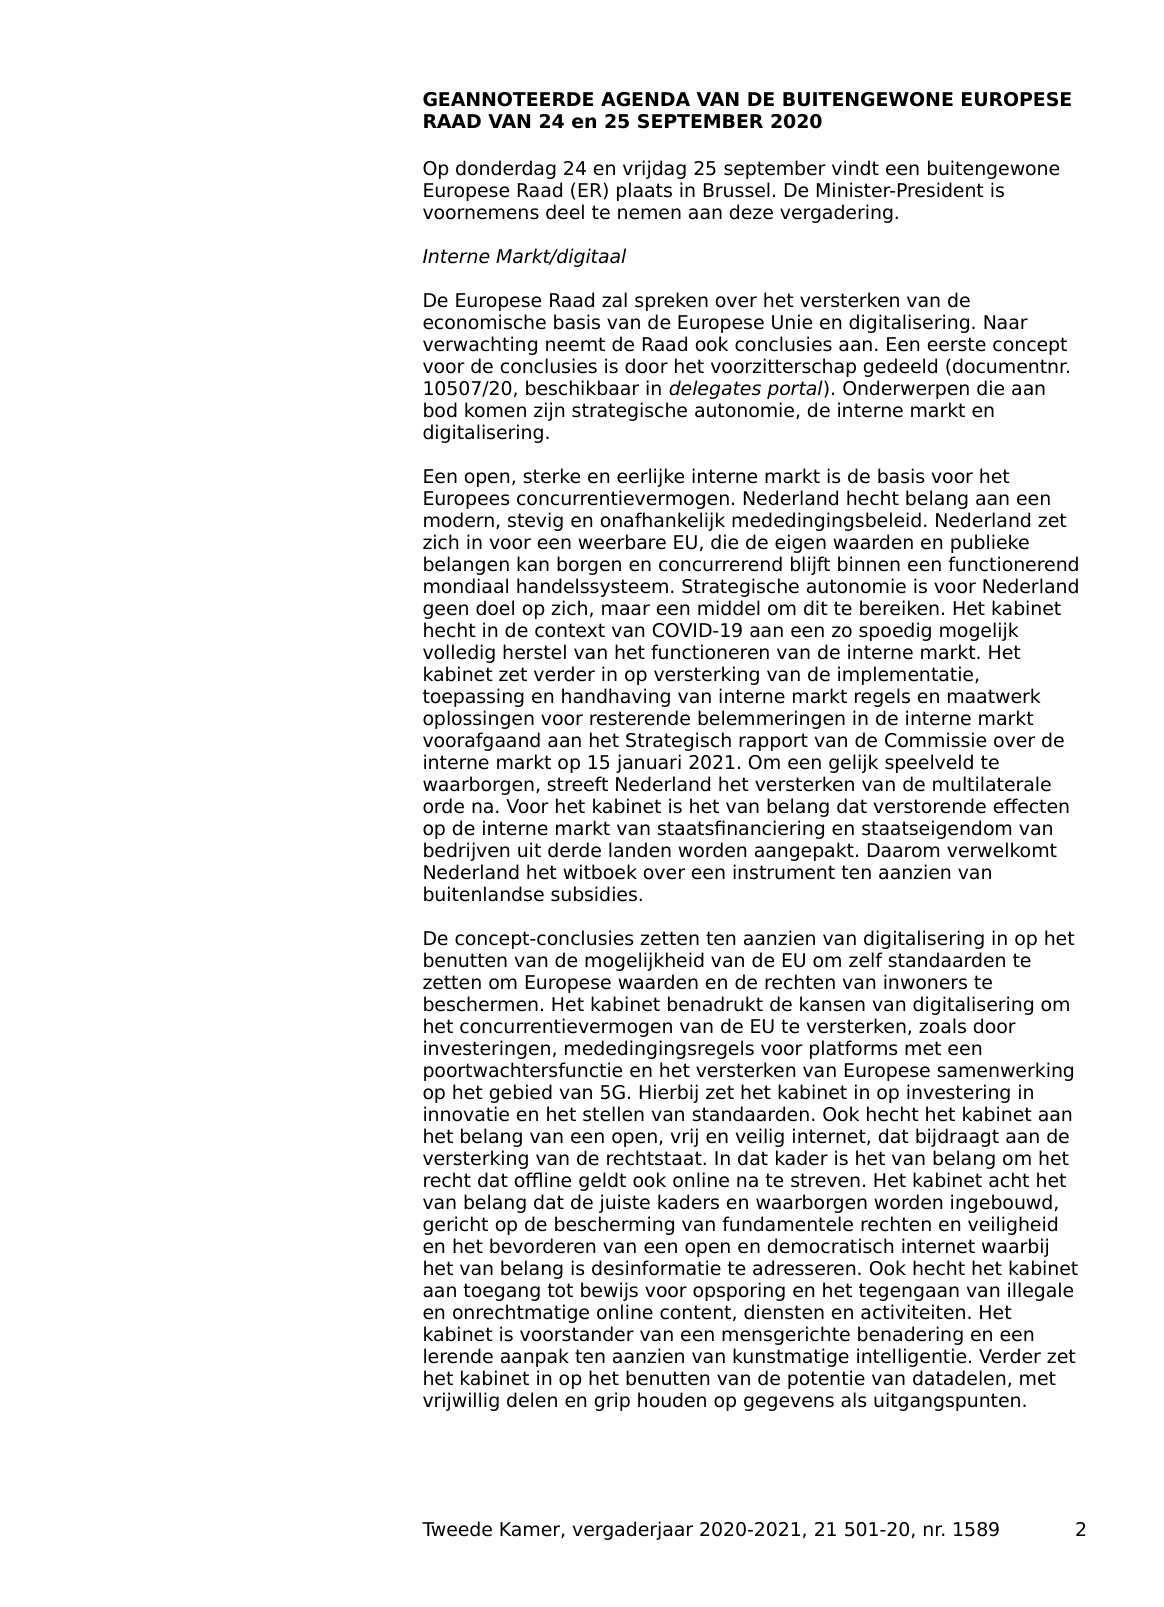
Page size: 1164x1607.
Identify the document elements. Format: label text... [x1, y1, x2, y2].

text Op donderdag 24 en vrijdag 25 september vindt een buitengewone Europese Raad (ER) plaats in Brussel. De Minister-President is voornemens deel te nemen aan deze vergadering. [422, 158, 1087, 224]
text De concept-conclusies zetten ten aanzien van digitalisering in op het benutten van de mogelijkheid van de EU om zelf standaarden te zetten om Europese waarden en de rechten van inwoners te beschermen. Het kabinet benadrukt de kansen van digitalisering om het concurrentievermogen van de EU te versterken, zoals door investeringen, mededingingsregels voor platforms met een poortwachtersfunctie en het versterken van Europese samenwerking op het gebied van 5G. Hierbij zet het kabinet in op investering in innovatie en het stellen van standaarden. Ook hecht het kabinet aan het belang van een open, vrij en veilig internet, dat bijdraagt aan de versterking van de rechtstaat. In dat kader is het van belang om het recht dat offline geldt ook online na te streven. Het kabinet acht het van belang dat de juiste kaders en waarborgen worden ingebouwd, gericht op de bescherming van fundamentele rechten en veiligheid en het bevorderen van een open en democratisch internet waarbij het van belang is desinformatie te adresseren. Ook hecht het kabinet aan toegang tot bewijs voor opsporing en het tegengaan van illegale en onrechtmatige online content, diensten en activiteiten. Het kabinet is voorstander van een mensgerichte benadering en een lerende aanpak ten aanzien van kunstmatige intelligentie. Verder zet het kabinet in op het benutten van de potentie van datadelen, met vrijwillig delen en grip houden op gegevens als uitgangspunten. [422, 928, 1087, 1412]
subtitle Interne Markt/digitaal [422, 246, 1087, 268]
text Een open, sterke en eerlijke interne markt is de basis voor het Europees concurrentievermogen. Nederland hecht belang aan een modern, stevig en onafhankelijk mededingingsbeleid. Nederland zet zich in voor een weerbare EU, die de eigen waarden en publieke belangen kan borgen en concurrerend blijft binnen een functionerend mondiaal handelssysteem. Strategische autonomie is voor Nederland geen doel op zich, maar een middel om dit te bereiken. Het kabinet hecht in de context van COVID-19 aan een zo spoedig mogelijk volledig herstel van het functioneren van de interne markt. Het kabinet zet verder in op versterking van de implementatie, toepassing en handhaving van interne markt regels en maatwerk oplossingen voor resterende belemmeringen in de interne markt voorafgaand aan het Strategisch rapport van de Commissie over de interne markt op 15 januari 2021. Om een gelijk speelveld te waarborgen, streeft Nederland het versterken van de multilaterale orde na. Voor het kabinet is het van belang dat verstorende effecten op de interne markt van staatsfinanciering en staatseigendom van bedrijven uit derde landen worden aangepakt. Daarom verwelkomt Nederland het witboek over een instrument ten aanzien van buitenlandse subsidies. [422, 466, 1087, 906]
subtitle GEANNOTEERDE AGENDA VAN DE BUITENGEWONE EUROPESE RAAD VAN 24 en 25 SEPTEMBER 2020 [422, 89, 1087, 133]
text De Europese Raad zal spreken over het versterken van de economische basis van de Europese Unie en digitalisering. Naar verwachting neemt de Raad ook conclusies aan. Een eerste concept voor de conclusies is door het voorzitterschap gedeeld (documentnr. 10507/20, beschikbaar in delegates portal). Onderwerpen die aan bod komen zijn strategische autonomie, de interne markt en digitalisering. [422, 290, 1087, 444]
